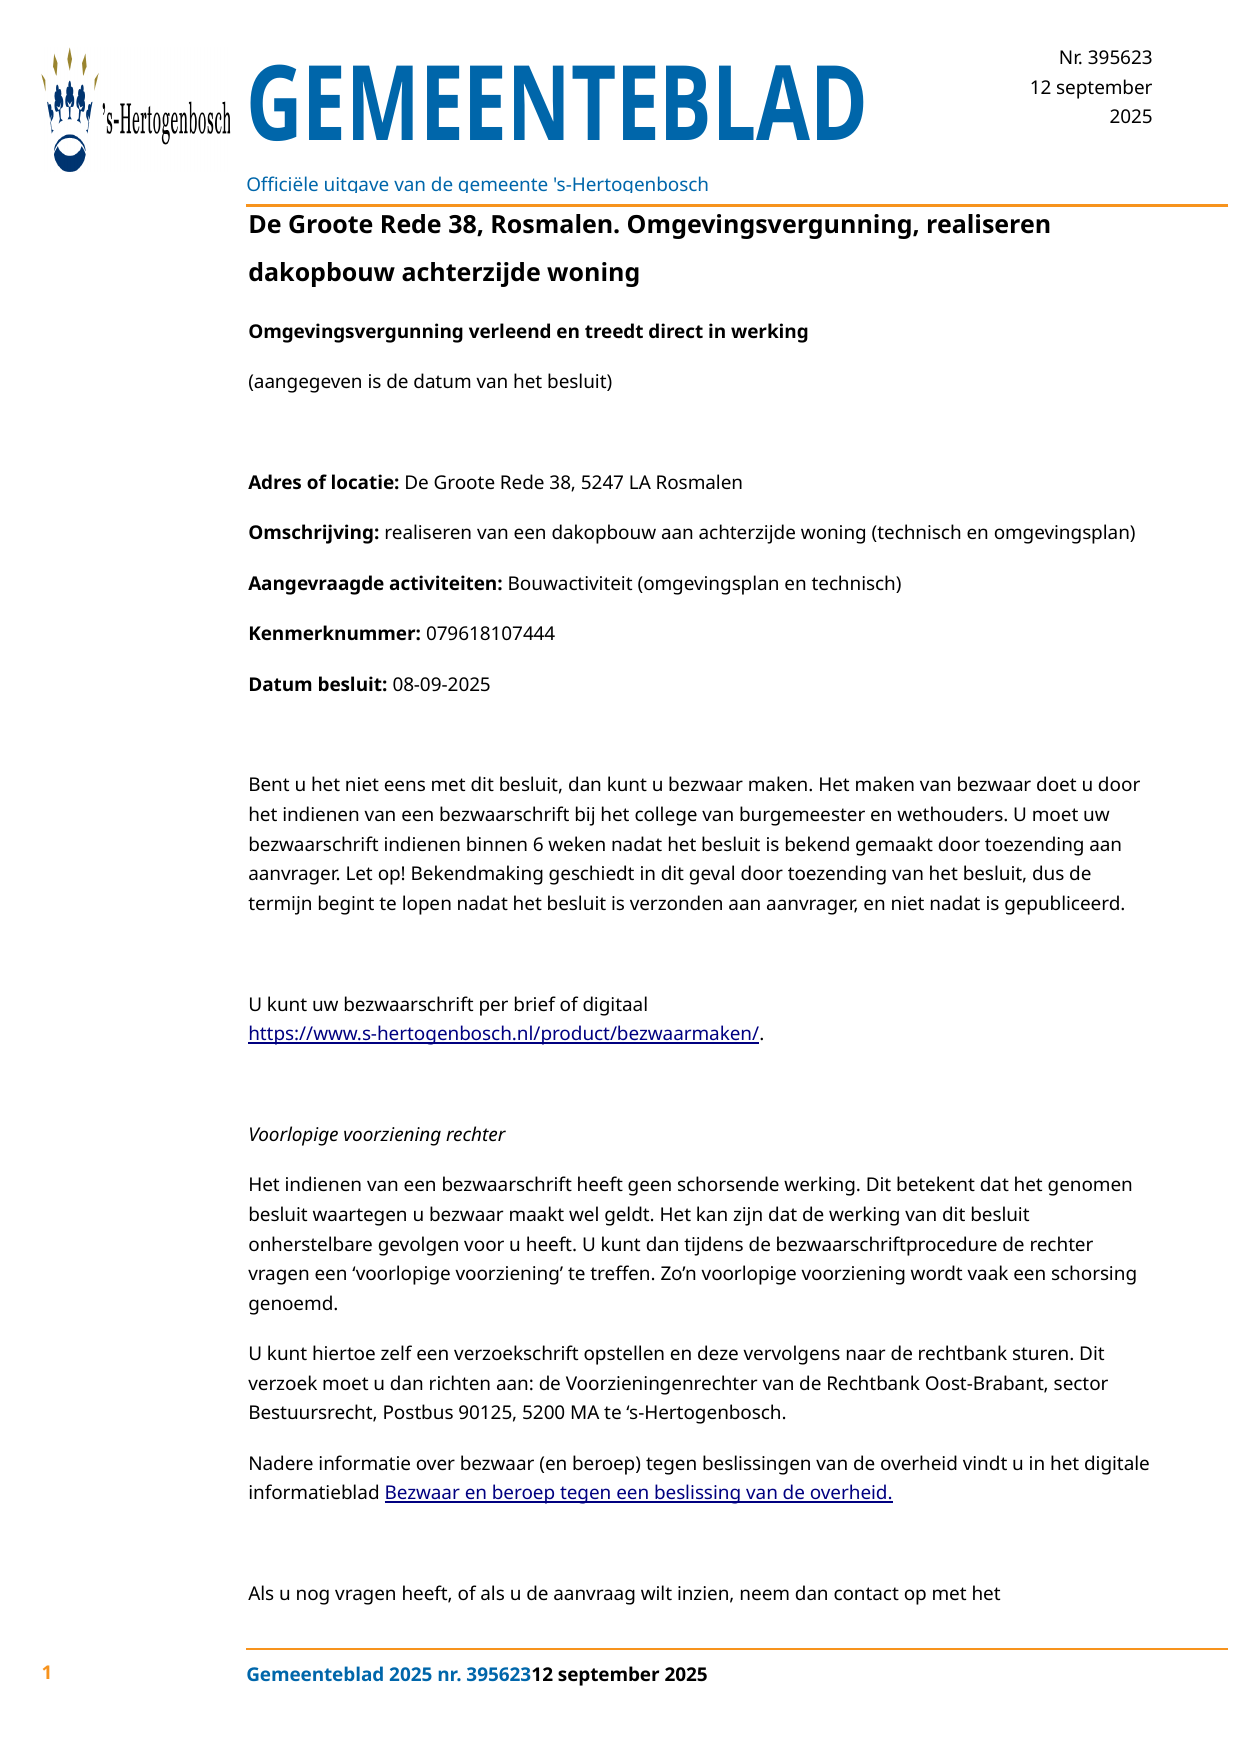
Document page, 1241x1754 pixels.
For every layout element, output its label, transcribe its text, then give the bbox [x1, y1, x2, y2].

text Als u nog vragen heeft, of als u de aanvraag wilt inzien, neem dan contact op met het [248, 1580, 1152, 1606]
text Het indienen van een bezwaarschrift heeft geen schorsende werking. Dit betekent dat het genomen besluit waartegen u bezwaar maakt wel geldt. Het kan zijn dat de werking van dit besluit onherstelbare gevolgen voor u heeft. U kunt dan tijdens de bezwaarschriftprocedure de rechter vragen een ‘voorlopige voorziening’ te treffen. Zo’n voorlopige voorziening wordt vaak een schorsing genoemd. [248, 1172, 1152, 1316]
text Bent u het niet eens met dit besluit, dan kunt u bezwaar maken. Het maken van bezwaar doet u door het indienen van een bezwaarschrift bij het college van burgemeester en wethouders. U moet uw bezwaarschrift indienen binnen 6 weken nadat het besluit is bekend gemaakt door toezending aan aanvrager. Let op! Bekendmaking geschiedt in dit geval door toezending van het besluit, dus de termijn begint te lopen nadat het besluit is verzonden aan aanvrager, en niet nadat is gepubliceerd. [248, 772, 1152, 916]
text Omgevingsvergunning verleend en treedt direct in werking [248, 318, 1152, 344]
text De Groote Rede 38, Rosmalen. Omgevingsvergunning, realiseren dakopbouw achterzijde woning [248, 207, 1152, 288]
picture [41, 47, 231, 172]
text U kunt hiertoe zelf een verzoekschrift opstellen en deze vervolgens naar de rechtbank sturen. Dit verzoek moet u dan richten aan: de Voorzieningenrechter van de Rechtbank Oost-Brabant, sector Bestuursrecht, Postbus 90125, 5200 MA te ‘s-Hertogenbosch. [248, 1340, 1152, 1425]
text Adres of locatie: De Groote Rede 38, 5247 LA Rosmalen [248, 469, 1152, 495]
text Aangevraagde activiteiten: Bouwactiviteit (omgevingsplan en technisch) [248, 570, 1152, 596]
text Voorlopige voorziening rechter [248, 1121, 1152, 1147]
text Omschrijving: realiseren van een dakopbouw aan achterzijde woning (technisch en omgevingsplan) [248, 519, 1152, 545]
text Nadere informatie over bezwaar (en beroep) tegen beslissingen van de overheid vindt u in het digitale informatieblad Bezwaar en beroep tegen een beslissing van de overheid. [248, 1450, 1152, 1505]
text U kunt uw bezwaarschrift per brief of digitaal https://www.s-hertogenbosch.nl/product/bezwaarmaken/. [248, 991, 1152, 1046]
text (aangegeven is de datum van het besluit) [248, 368, 1152, 394]
text Kenmerknummer: 079618107444 [248, 620, 1152, 646]
text Datum besluit: 08-09-2025 [248, 671, 1152, 697]
